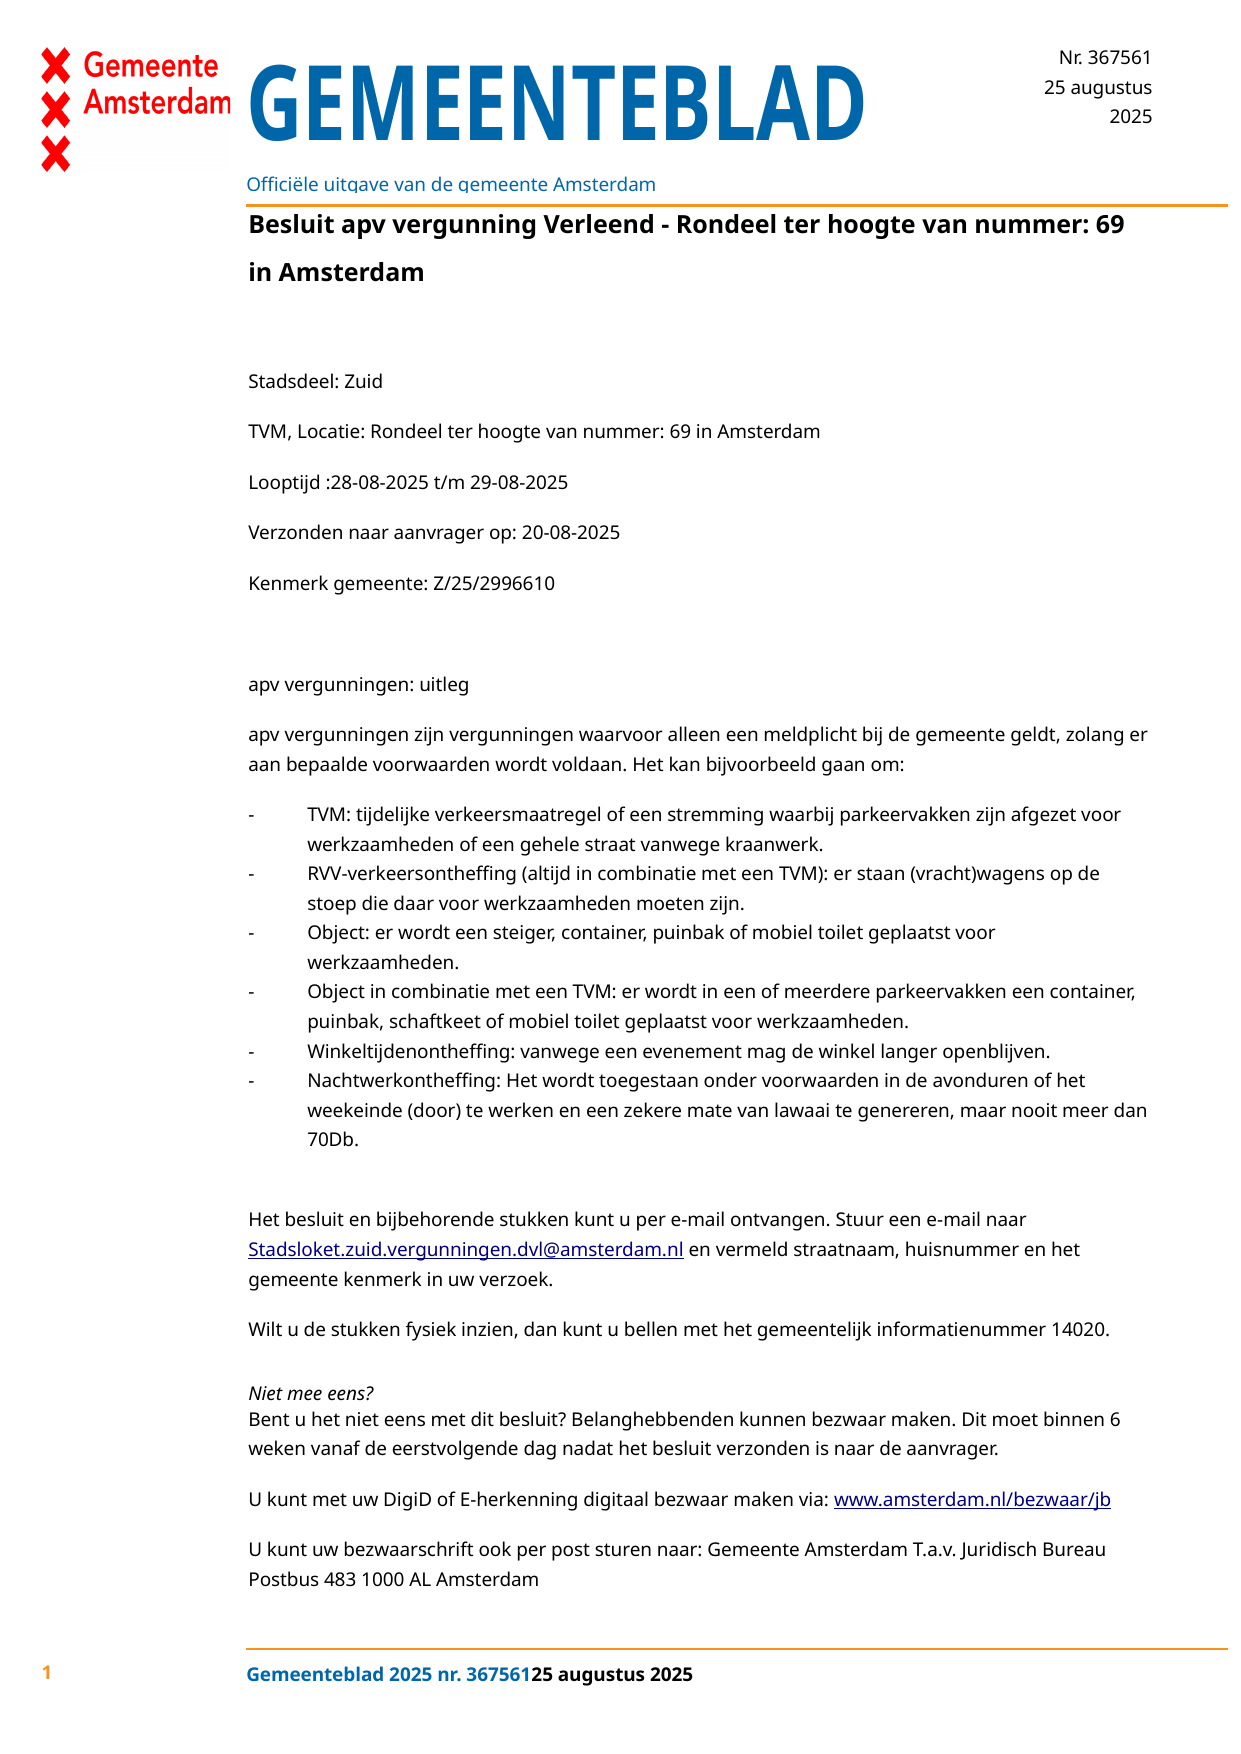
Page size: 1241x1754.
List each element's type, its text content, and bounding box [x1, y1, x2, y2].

text Niet mee eens? [248, 1380, 1152, 1406]
text U kunt met uw DigiD of E-herkenning digitaal bezwaar maken via: www.amsterdam.nl/bezwaar/jb [248, 1486, 1152, 1512]
list TVM: tijdelijke verkeersmaatregel of een stremming waarbij parkeervakken zijn afgezet voor werkzaamheden of een gehele straat vanwege kraanwerk. [248, 801, 1152, 857]
text TVM, Locatie: Rondeel ter hoogte van nummer: 69 in Amsterdam [248, 419, 1152, 444]
text Verzonden naar aanvrager op: 20-08-2025 [248, 519, 1152, 545]
text Wilt u de stukken fysiek inzien, dan kunt u bellen met het gemeentelijk informatienummer 14020. [248, 1316, 1152, 1342]
text Het besluit en bijbehorende stukken kunt u per e-mail ontvangen. Stuur een e-mail naar Stadsloket.zuid.vergunningen.dvl@amsterdam.nl en vermeld straatnaam, huisnummer en het gemeente kenmerk in uw verzoek. [248, 1207, 1152, 1292]
list Object: er wordt een steiger, container, puinbak of mobiel toilet geplaatst voor werkzaamheden. [248, 919, 1152, 975]
text Kenmerk gemeente: Z/25/2996610 [248, 570, 1152, 596]
text apv vergunningen: uitleg [248, 671, 1152, 697]
text U kunt uw bezwaarschrift ook per post sturen naar: Gemeente Amsterdam T.a.v. Juridisch Bureau Postbus 483 1000 AL Amsterdam [248, 1536, 1152, 1592]
list Object in combinatie met een TVM: er wordt in een of meerdere parkeervakken een container, puinbak, schaftkeet of mobiel toilet geplaatst voor werkzaamheden. [248, 979, 1152, 1034]
text apv vergunningen zijn vergunningen waarvoor alleen een meldplicht bij de gemeente geldt, zolang er aan bepaalde voorwaarden wordt voldaan. Het kan bijvoorbeeld gaan om: [248, 721, 1152, 777]
list Winkeltijdenontheffing: vanwege een evenement mag de winkel langer openblijven. [248, 1038, 1152, 1064]
text Besluit apv vergunning Verleend - Rondeel ter hoogte van nummer: 69 in Amsterdam [248, 207, 1152, 288]
text Stadsdeel: Zuid [248, 368, 1152, 394]
list RVV-verkeersontheffing (altijd in combinatie met een TVM): er staan (vracht)wagens op de stoep die daar voor werkzaamheden moeten zijn. [248, 860, 1152, 916]
picture [41, 47, 231, 172]
list Nachtwerkontheffing: Het wordt toegestaan onder voorwaarden in de avonduren of het weekeinde (door) te werken en een zekere mate van lawaai te genereren, maar nooit meer dan 70Db. [248, 1067, 1152, 1152]
text Bent u het niet eens met dit besluit? Belanghebbenden kunnen bezwaar maken. Dit moet binnen 6 weken vanaf de eerstvolgende dag nadat het besluit verzonden is naar de aanvrager. [248, 1406, 1152, 1461]
text Looptijd :28-08-2025 t/m 29-08-2025 [248, 469, 1152, 495]
